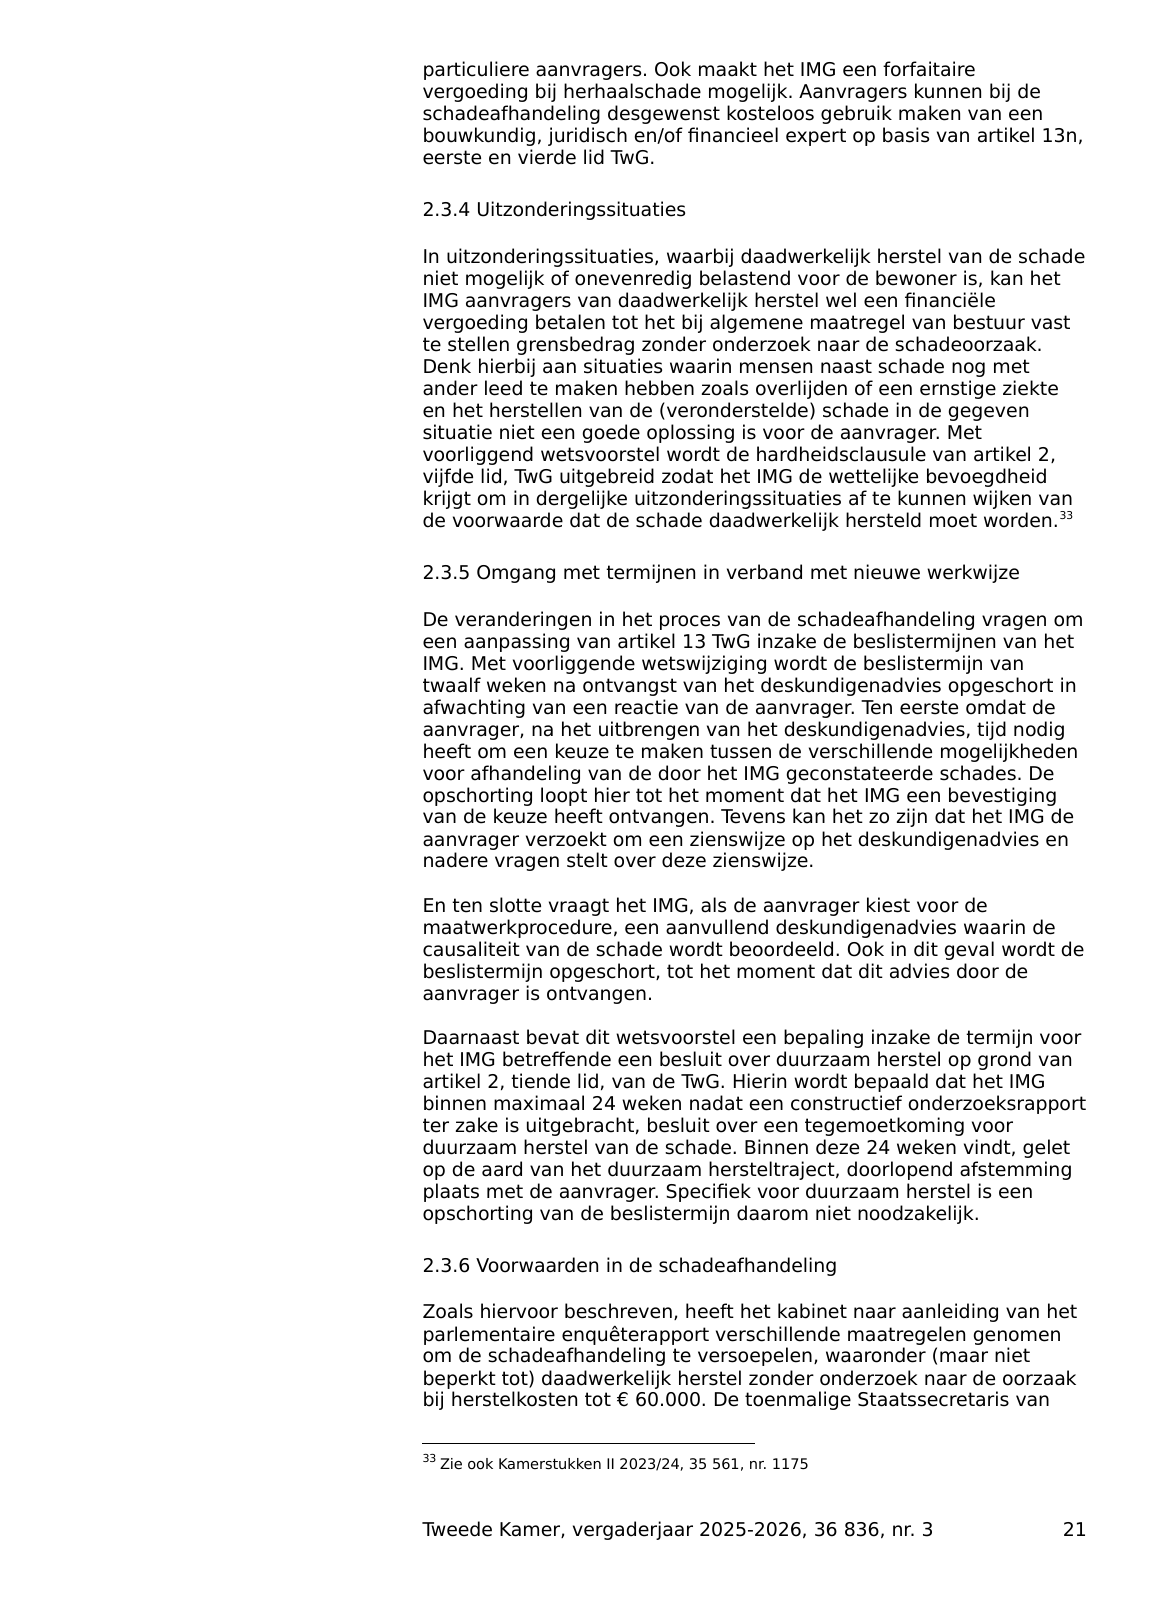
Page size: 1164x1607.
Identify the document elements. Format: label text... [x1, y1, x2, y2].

text De veranderingen in het proces van de schadeafhandeling vragen om een aanpassing van artikel 13 TwG inzake de beslistermijnen van het IMG. Met voorliggende wetswijziging wordt de beslistermijn van twaalf weken na ontvangst van het deskundigenadvies opgeschort in afwachting van een reactie van de aanvrager. Ten eerste omdat de aanvrager, na het uitbrengen van het deskundigenadvies, tijd nodig heeft om een keuze te maken tussen de verschillende mogelijkheden voor afhandeling van de door het IMG geconstateerde schades. De opschorting loopt hier tot het moment dat het IMG een bevestiging van de keuze heeft ontvangen. Tevens kan het zo zijn dat het IMG de aanvrager verzoekt om een zienswijze op het deskundigenadvies en nadere vragen stelt over deze zienswijze. [422, 609, 1087, 872]
subtitle 2.3.4 Uitzonderingssituaties [422, 199, 1087, 221]
text Zoals hiervoor beschreven, heeft het kabinet naar aanleiding van het parlementaire enquêterapport verschillende maatregelen genomen om de schadeafhandeling te versoepelen, waaronder (maar niet beperkt tot) daadwerkelijk herstel zonder onderzoek naar de oorzaak bij herstelkosten tot € 60.000. De toenmalige Staatssecretaris van [422, 1301, 1087, 1411]
text particuliere aanvragers. Ook maakt het IMG een forfaitaire vergoeding bij herhaalschade mogelijk. Aanvragers kunnen bij de schadeafhandeling desgewenst kosteloos gebruik maken van een bouwkundig, juridisch en/of financieel expert op basis van artikel 13n, eerste en vierde lid TwG. [422, 59, 1087, 169]
text Daarnaast bevat dit wetsvoorstel een bepaling inzake de termijn voor het IMG betreffende een besluit over duurzaam herstel op grond van artikel 2, tiende lid, van de TwG. Hierin wordt bepaald dat het IMG binnen maximaal 24 weken nadat een constructief onderzoeksrapport ter zake is uitgebracht, besluit over een tegemoetkoming voor duurzaam herstel van de schade. Binnen deze 24 weken vindt, gelet op de aard van het duurzaam hersteltraject, doorlopend afstemming plaats met de aanvrager. Specifiek voor duurzaam herstel is een opschorting van de beslistermijn daarom niet noodzakelijk. [422, 1027, 1087, 1224]
subtitle 2.3.5 Omgang met termijnen in verband met nieuwe werkwijze [422, 562, 1087, 584]
text In uitzonderingssituaties, waarbij daadwerkelijk herstel van de schade niet mogelijk of onevenredig belastend voor de bewoner is, kan het IMG aanvragers van daadwerkelijk herstel wel een financiële vergoeding betalen tot het bij algemene maatregel van bestuur vast te stellen grensbedrag zonder onderzoek naar de schadeoorzaak. Denk hierbij aan situaties waarin mensen naast schade nog met ander leed te maken hebben zoals overlijden of een ernstige ziekte en het herstellen van de (veronderstelde) schade in de gegeven situatie niet een goede oplossing is voor de aanvrager. Met voorliggend wetsvoorstel wordt de hardheidsclausule van artikel 2, vijfde lid, TwG uitgebreid zodat het IMG de wettelijke bevoegdheid krijgt om in dergelijke uitzonderingssituaties af te kunnen wijken van de voorwaarde dat de schade daadwerkelijk hersteld moet worden. [422, 246, 1087, 532]
text En ten slotte vraagt het IMG, als de aanvrager kiest voor de maatwerkprocedure, een aanvullend deskundigenadvies waarin de causaliteit van de schade wordt beoordeeld. Ook in dit geval wordt de beslistermijn opgeschort, tot het moment dat dit advies door de aanvrager is ontvangen. [422, 894, 1087, 1004]
text Zie ook Kamerstukken II 2023/24, 35 561, nr. 1175 [422, 1452, 1087, 1474]
subtitle 2.3.6 Voorwaarden in de schadeafhandeling [422, 1254, 1087, 1276]
